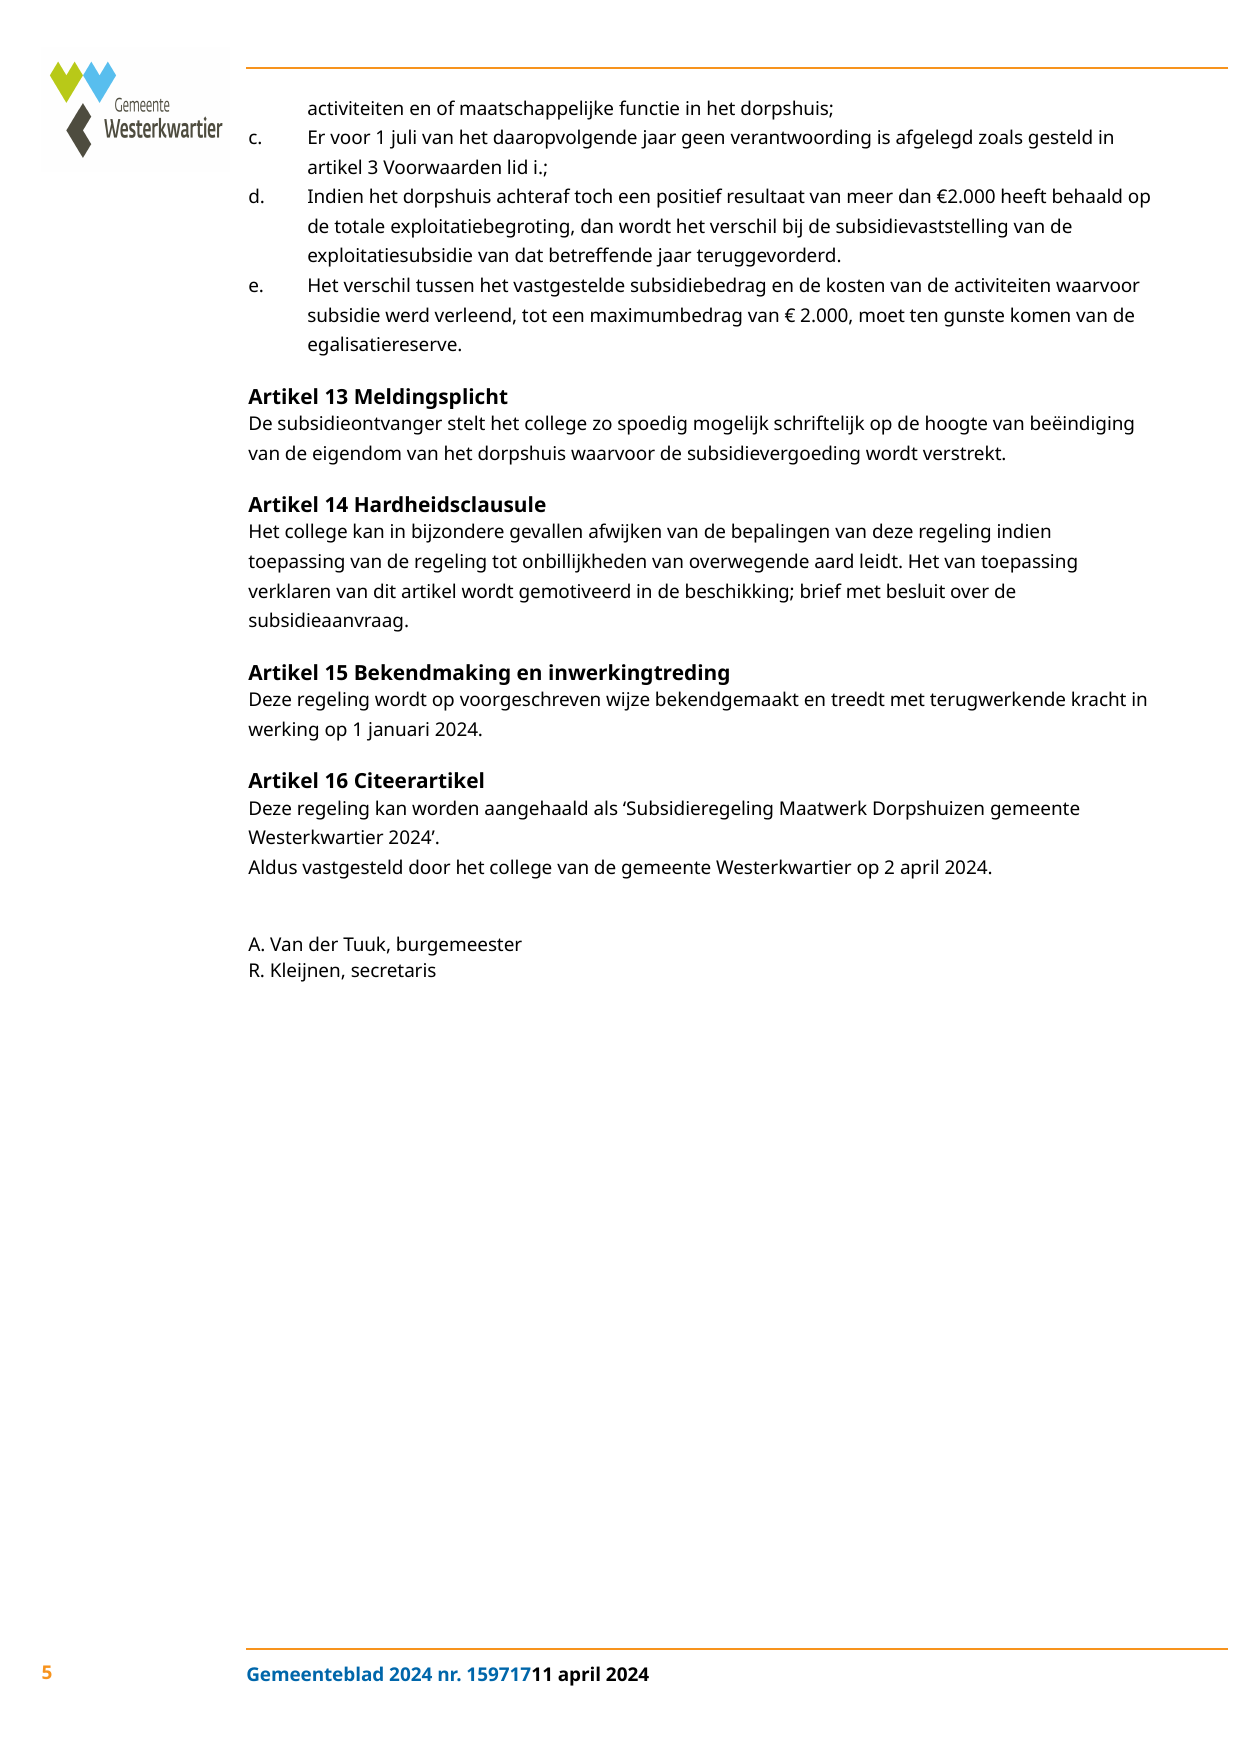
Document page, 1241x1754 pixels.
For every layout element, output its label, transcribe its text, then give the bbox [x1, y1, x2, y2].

text Artikel 16 Citeerartikel [248, 766, 1152, 795]
text Artikel 14 Hardheidsclausule [248, 490, 1152, 519]
text R. Kleijnen, secretaris [248, 957, 1152, 983]
text De subsidieontvanger stelt het college zo spoedig mogelijk schriftelijk op de hoogte van beëindiging van de eigendom van het dorpshuis waarvoor de subsidievergoeding wordt verstrekt. [248, 410, 1152, 466]
picture [41, 47, 231, 172]
list Indien het dorpshuis achteraf toch een positief resultaat van meer dan €2.000 heeft behaald op de totale exploitatiebegroting, dan wordt het verschil bij de subsidievaststelling van de exploitatiesubsidie van dat betreffende jaar teruggevorderd. [248, 183, 1152, 268]
text Artikel 13 Meldingsplicht [248, 382, 1152, 410]
text A. Van der Tuuk, burgemeester [248, 931, 1152, 957]
list Het verschil tussen het vastgestelde subsidiebedrag en de kosten van de activiteiten waarvoor subsidie werd verleend, tot een maximumbedrag van € 2.000, moet ten gunste komen van de egalisatiereserve. [248, 272, 1152, 357]
text Het college kan in bijzondere gevallen afwijken van de bepalingen van deze regeling indien toepassing van de regeling tot onbillijkheden van overwegende aard leidt. Het van toepassing verklaren van dit artikel wordt gemotiveerd in de beschikking; brief met besluit over de subsidieaanvraag. [248, 519, 1152, 633]
text Deze regeling wordt op voorgeschreven wijze bekendgemaakt en treedt met terugwerkende kracht in werking op 1 januari 2024. [248, 686, 1152, 742]
text Aldus vastgesteld door het college van de gemeente Westerkwartier op 2 april 2024. [248, 854, 1152, 880]
list activiteiten en of maatschappelijke functie in het dorpshuis; [248, 95, 1152, 121]
list Er voor 1 juli van het daaropvolgende jaar geen verantwoording is afgelegd zoals gesteld in artikel 3 Voorwaarden lid i.; [248, 124, 1152, 180]
text Artikel 15 Bekendmaking en inwerkingtreding [248, 658, 1152, 686]
text Deze regeling kan worden aangehaald als ‘Subsidieregeling Maatwerk Dorpshuizen gemeente Westerkwartier 2024’. [248, 795, 1152, 850]
